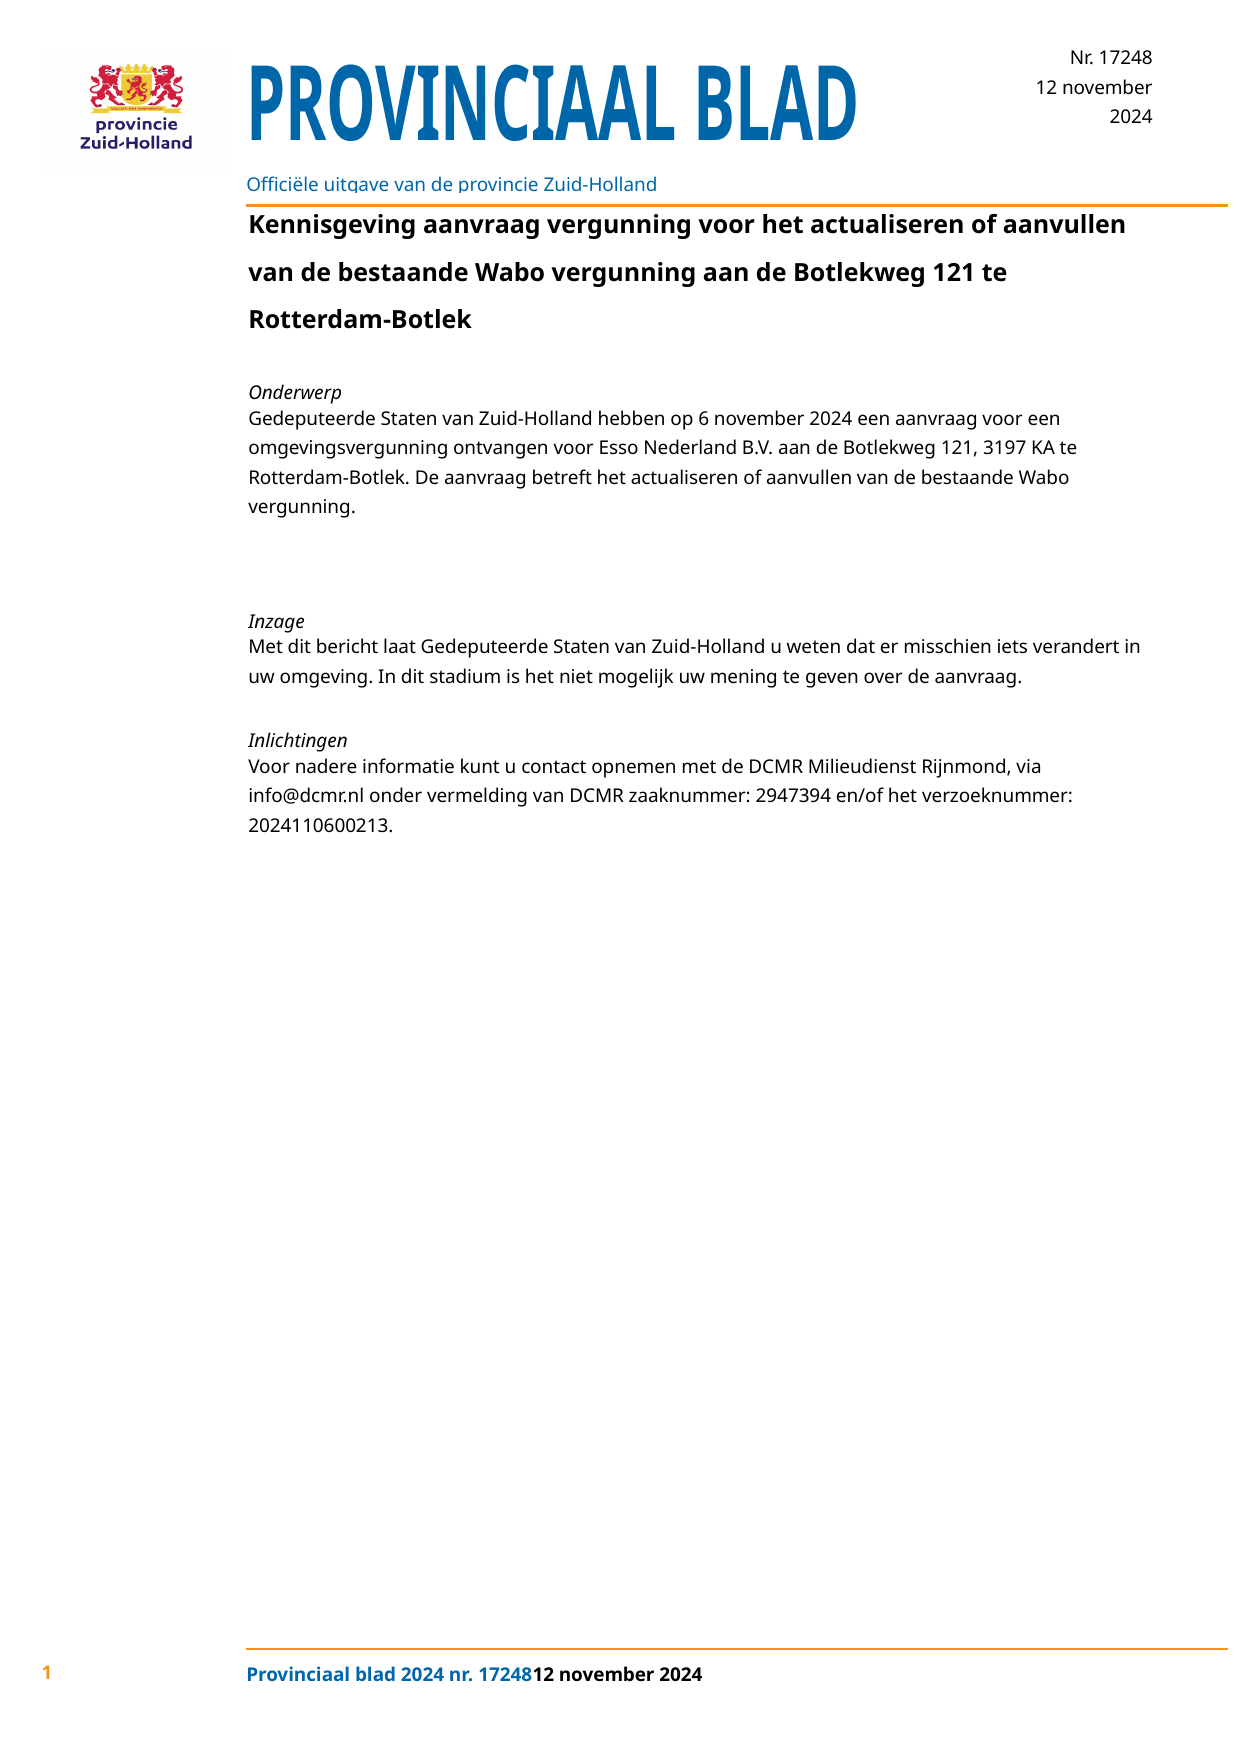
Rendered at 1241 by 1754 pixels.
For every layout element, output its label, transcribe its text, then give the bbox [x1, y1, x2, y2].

text Gedeputeerde Staten van Zuid-Holland hebben op 6 november 2024 een aanvraag voor een omgevingsvergunning ontvangen voor Esso Nederland B.V. aan de Botlekweg 121, 3197 KA te Rotterdam-Botlek. De aanvraag betreft het actualiseren of aanvullen van de bestaande Wabo vergunning. [248, 405, 1152, 519]
text Voor nadere informatie kunt u contact opnemen met de DCMR Milieudienst Rijnmond, via info@dcmr.nl onder vermelding van DCMR zaaknummer: 2947394 en/of het verzoeknummer: 2024110600213. [248, 753, 1152, 838]
picture [41, 47, 231, 172]
text Inlichtingen [248, 727, 1152, 753]
text Onderwerp [248, 379, 1152, 405]
text Met dit bericht laat Gedeputeerde Staten van Zuid-Holland u weten dat er misschien iets verandert in uw omgeving. In dit stadium is het niet mogelijk uw mening te geven over de aanvraag. [248, 634, 1152, 689]
text Inzage [248, 608, 1152, 634]
text Kennisgeving aanvraag vergunning voor het actualiseren of aanvullen van de bestaande Wabo vergunning aan de Botlekweg 121 te Rotterdam-Botlek [248, 207, 1152, 336]
